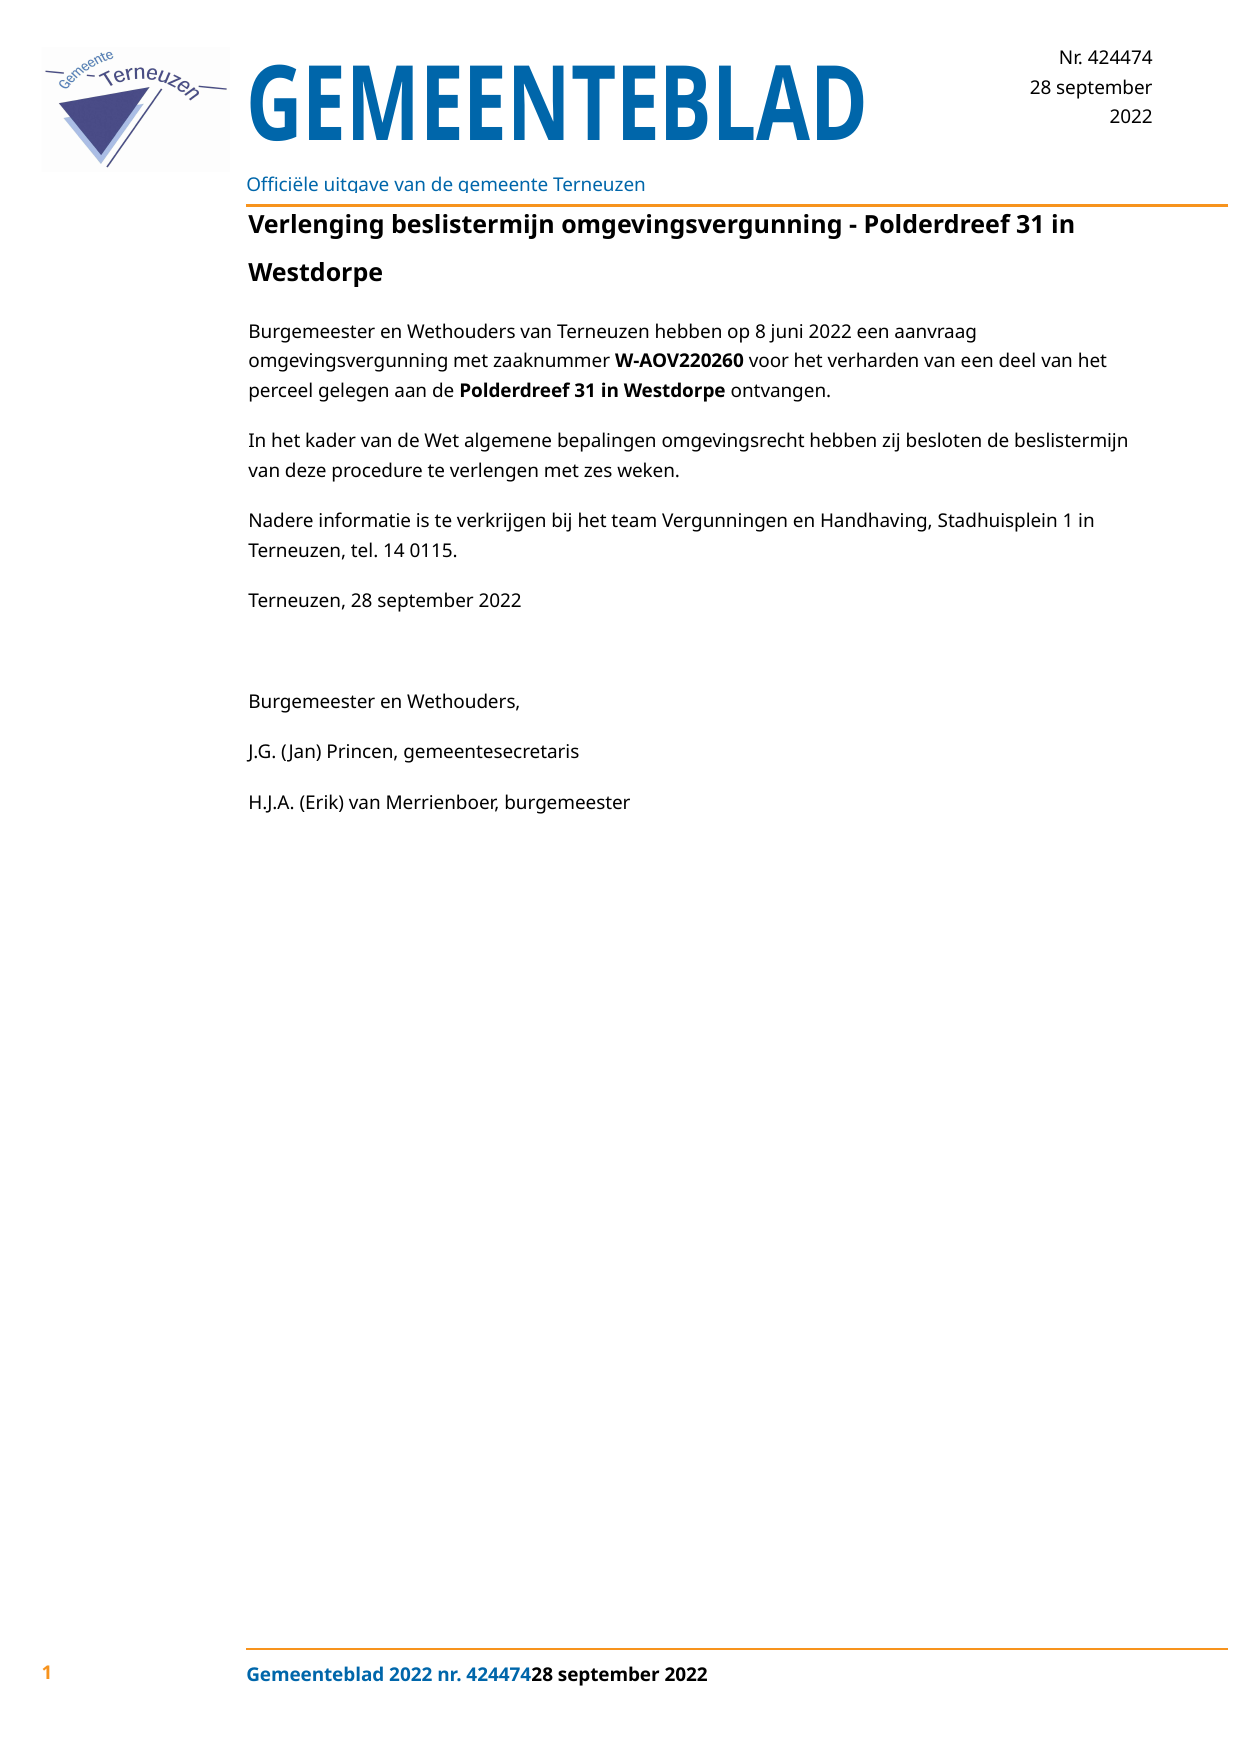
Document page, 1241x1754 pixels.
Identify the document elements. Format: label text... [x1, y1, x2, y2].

text In het kader van de Wet algemene bepalingen omgevingsrecht hebben zij besloten de beslistermijn van deze procedure te verlengen met zes weken. [248, 427, 1152, 483]
text Terneuzen, 28 september 2022 [248, 587, 1152, 613]
text Verlenging beslistermijn omgevingsvergunning - Polderdreef 31 in Westdorpe [248, 207, 1152, 288]
picture [41, 47, 231, 172]
text H.J.A. (Erik) van Merrienboer, burgemeester [248, 789, 1152, 815]
text Burgemeester en Wethouders, [248, 688, 1152, 714]
text Burgemeester en Wethouders van Terneuzen hebben op 8 juni 2022 een aanvraag omgevingsvergunning met zaaknummer W-AOV220260 voor het verharden van een deel van het perceel gelegen aan de Polderdreef 31 in Westdorpe ontvangen. [248, 318, 1152, 403]
text J.G. (Jan) Princen, gemeentesecretaris [248, 739, 1152, 764]
text Nadere informatie is te verkrijgen bij het team Vergunningen en Handhaving, Stadhuisplein 1 in Terneuzen, tel. 14 0115. [248, 507, 1152, 563]
